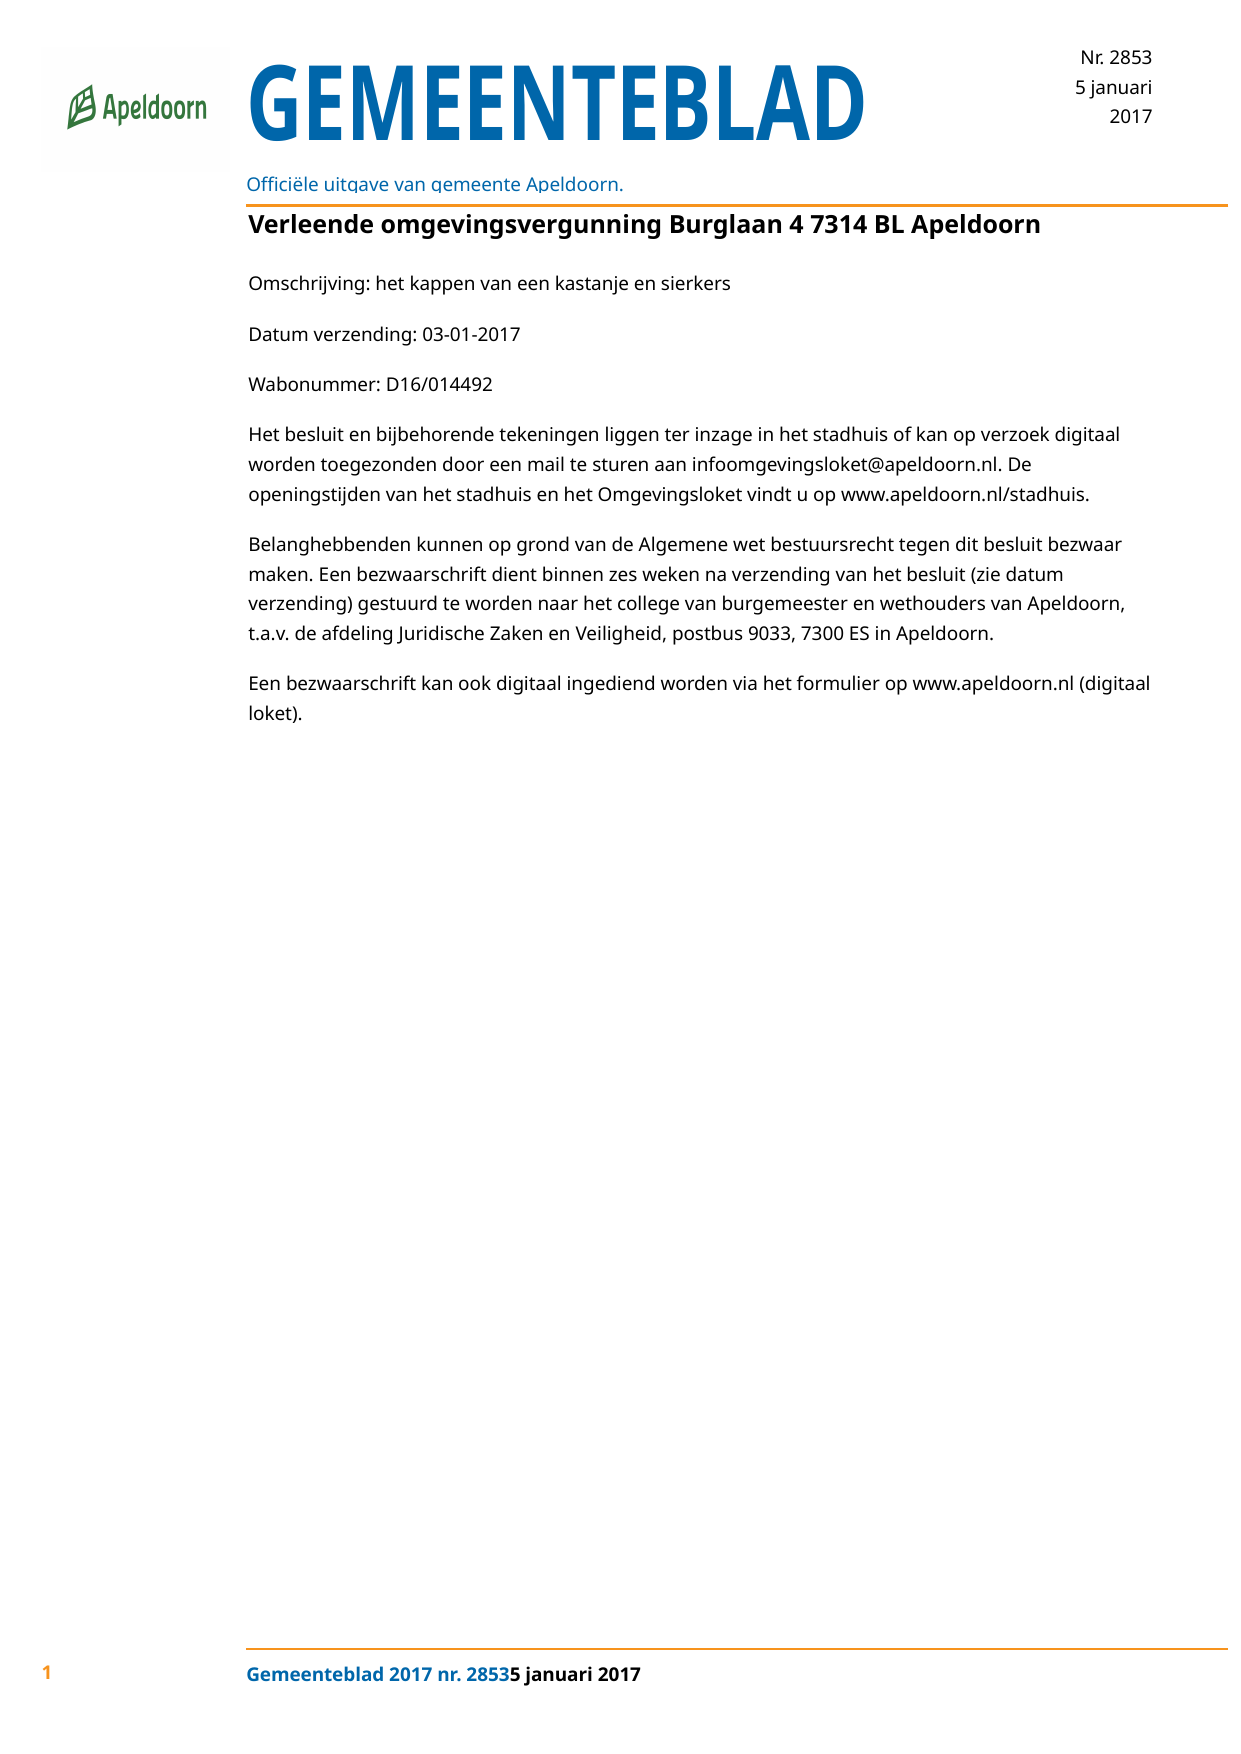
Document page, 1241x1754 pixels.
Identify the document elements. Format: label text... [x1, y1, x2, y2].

text Datum verzending: 03-01-2017 [248, 321, 1152, 346]
text Omschrijving: het kappen van een kastanje en sierkers [248, 270, 1152, 296]
text Een bezwaarschrift kan ook digitaal ingediend worden via het formulier op www.apeldoorn.nl (digitaal loket). [248, 670, 1152, 726]
text Belanghebbenden kunnen op grond van de Algemene wet bestuursrecht tegen dit besluit bezwaar maken. Een bezwaarschrift dient binnen zes weken na verzending van het besluit (zie datum verzending) gestuurd te worden naar het college van burgemeester en wethouders van Apeldoorn, t.a.v. de afdeling Juridische Zaken en Veiligheid, postbus 9033, 7300 ES in Apeldoorn. [248, 531, 1152, 646]
text Verleende omgevingsvergunning Burglaan 4 7314 BL Apeldoorn [248, 207, 1152, 241]
text Het besluit en bijbehorende tekeningen liggen ter inzage in het stadhuis of kan op verzoek digitaal worden toegezonden door een mail te sturen aan infoomgevingsloket@apeldoorn.nl. De openingstijden van het stadhuis en het Omgevingsloket vindt u op www.apeldoorn.nl/stadhuis. [248, 422, 1152, 506]
picture [41, 47, 231, 172]
text Wabonummer: D16/014492 [248, 371, 1152, 397]
